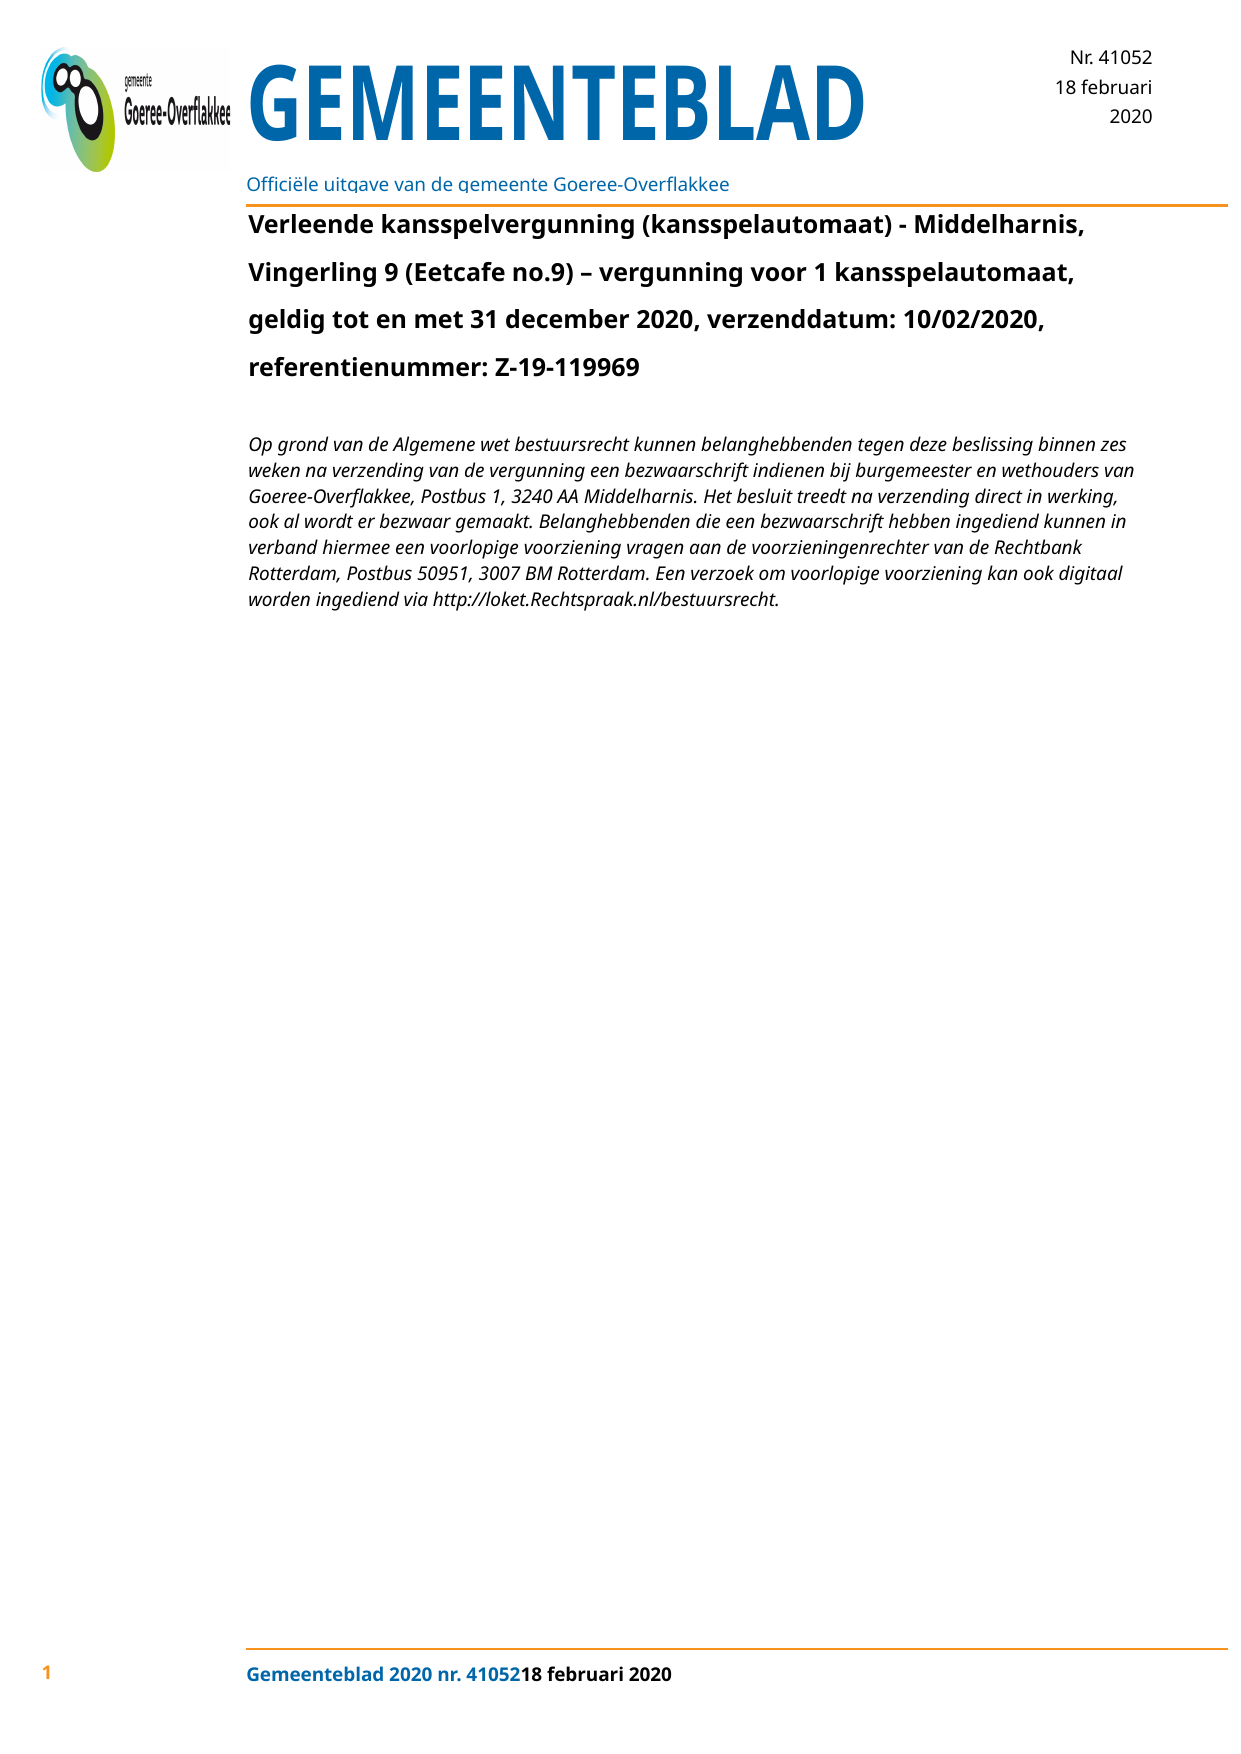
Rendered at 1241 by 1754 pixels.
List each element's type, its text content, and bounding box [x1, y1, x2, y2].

text Verleende kansspelvergunning (kansspelautomaat) - Middelharnis, Vingerling 9 (Eetcafe no.9) – vergunning voor 1 kansspelautomaat, geldig tot en met 31 december 2020, verzenddatum: 10/02/2020, referentienummer: Z-19-119969 [248, 207, 1152, 384]
text Op grond van de Algemene wet bestuursrecht kunnen belanghebbenden tegen deze beslissing binnen zes weken na verzending van de vergunning een bezwaarschrift indienen bij burgemeester en wethouders van Goeree-Overflakkee, Postbus 1, 3240 AA Middelharnis. Het besluit treedt na verzending direct in werking, ook al wordt er bezwaar gemaakt. Belanghebbenden die een bezwaarschrift hebben ingediend kunnen in verband hiermee een voorlopige voorziening vragen aan de voorzieningenrechter van de Rechtbank Rotterdam, Postbus 50951, 3007 BM Rotterdam. Een verzoek om voorlopige voorziening kan ook digitaal worden ingediend via http://loket.Rechtspraak.nl/bestuursrecht. [248, 431, 1152, 611]
picture [41, 47, 231, 172]
